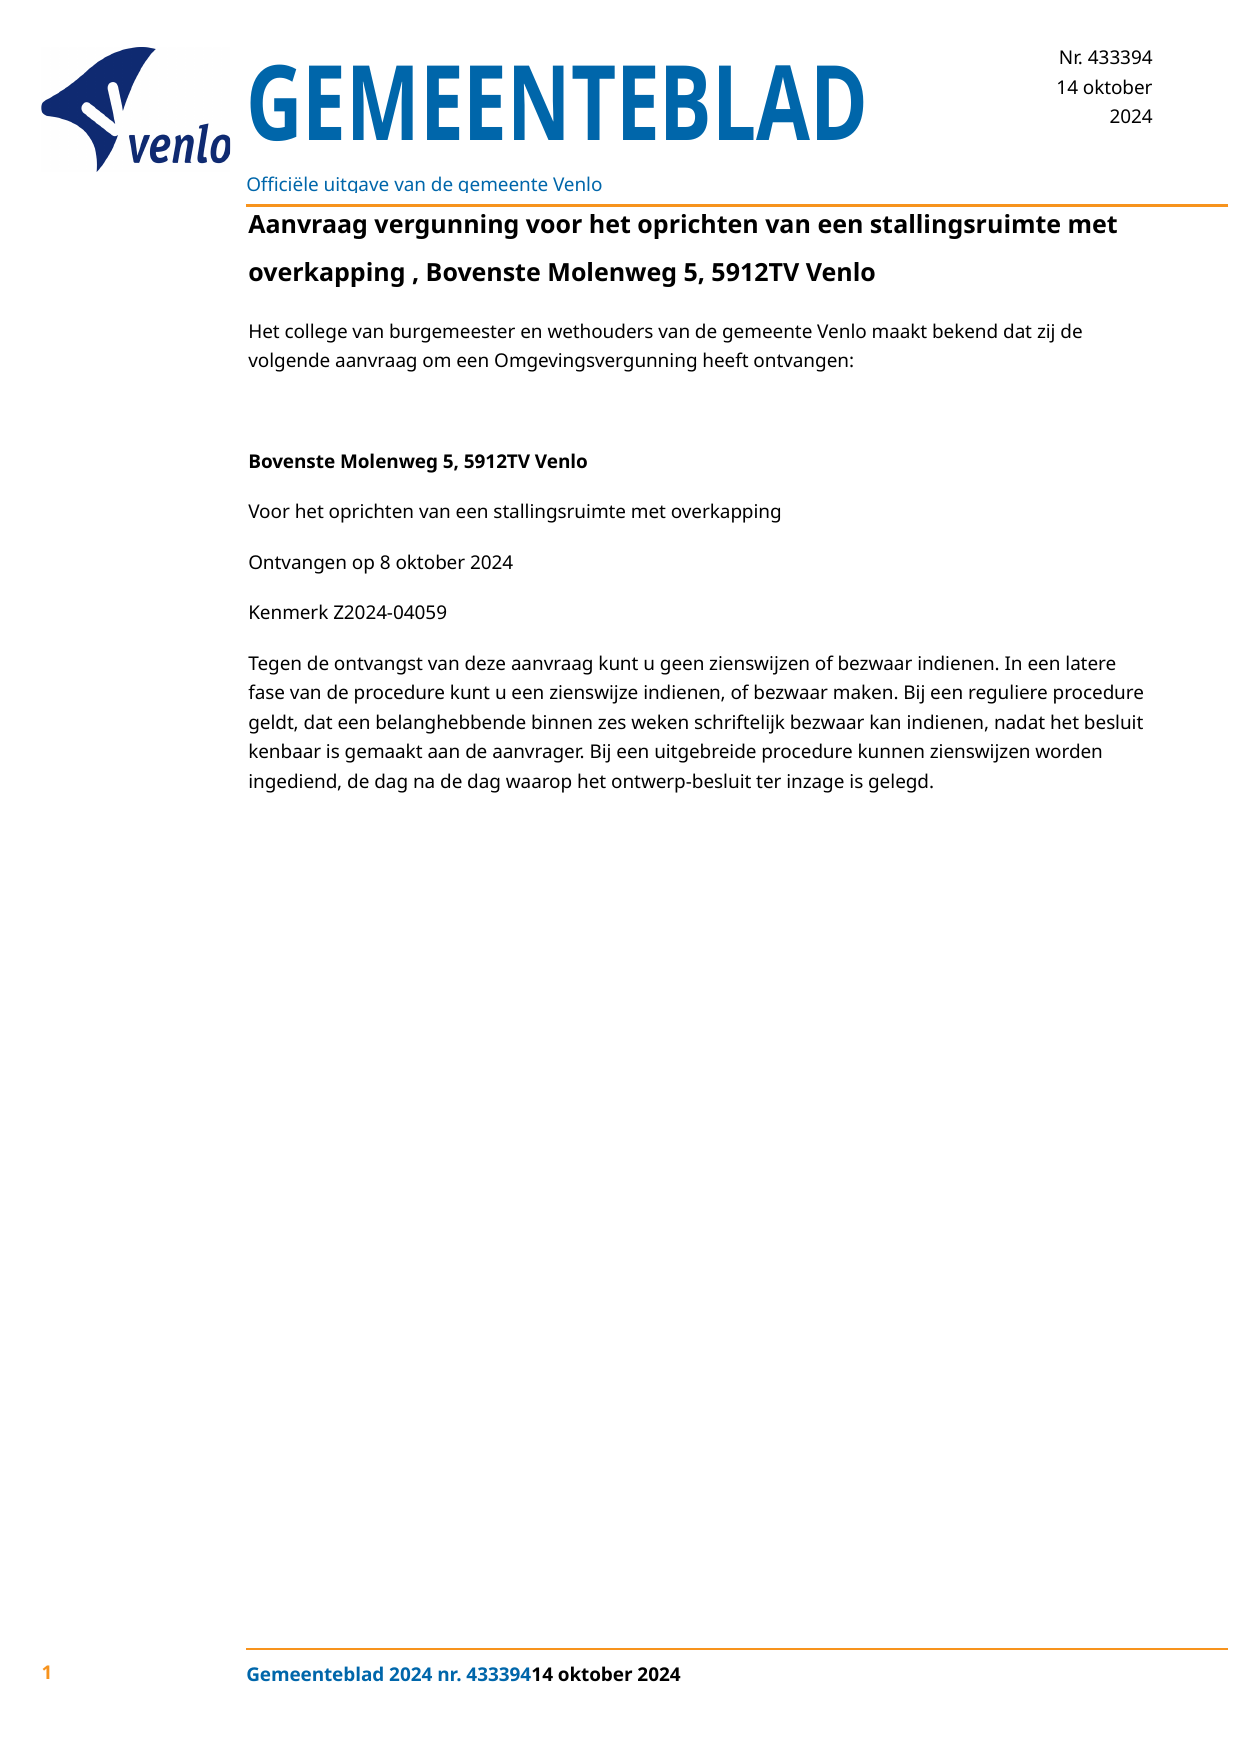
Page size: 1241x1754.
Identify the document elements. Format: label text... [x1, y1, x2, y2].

text Bovenste Molenweg 5, 5912TV Venlo [248, 448, 1152, 474]
text Het college van burgemeester en wethouders van de gemeente Venlo maakt bekend dat zij de volgende aanvraag om een Omgevingsvergunning heeft ontvangen: [248, 318, 1152, 373]
picture [41, 47, 231, 172]
text Ontvangen op 8 oktober 2024 [248, 549, 1152, 575]
text Voor het oprichten van een stallingsruimte met overkapping [248, 499, 1152, 524]
text Kenmerk Z2024-04059 [248, 599, 1152, 625]
text Tegen de ontvangst van deze aanvraag kunt u geen zienswijzen of bezwaar indienen. In een latere fase van de procedure kunt u een zienswijze indienen, of bezwaar maken. Bij een reguliere procedure geldt, dat een belanghebbende binnen zes weken schriftelijk bezwaar kan indienen, nadat het besluit kenbaar is gemaakt aan de aanvrager. Bij een uitgebreide procedure kunnen zienswijzen worden ingediend, de dag na de dag waarop het ontwerp-besluit ter inzage is gelegd. [248, 650, 1152, 794]
text Aanvraag vergunning voor het oprichten van een stallingsruimte met overkapping , Bovenste Molenweg 5, 5912TV Venlo [248, 207, 1152, 288]
